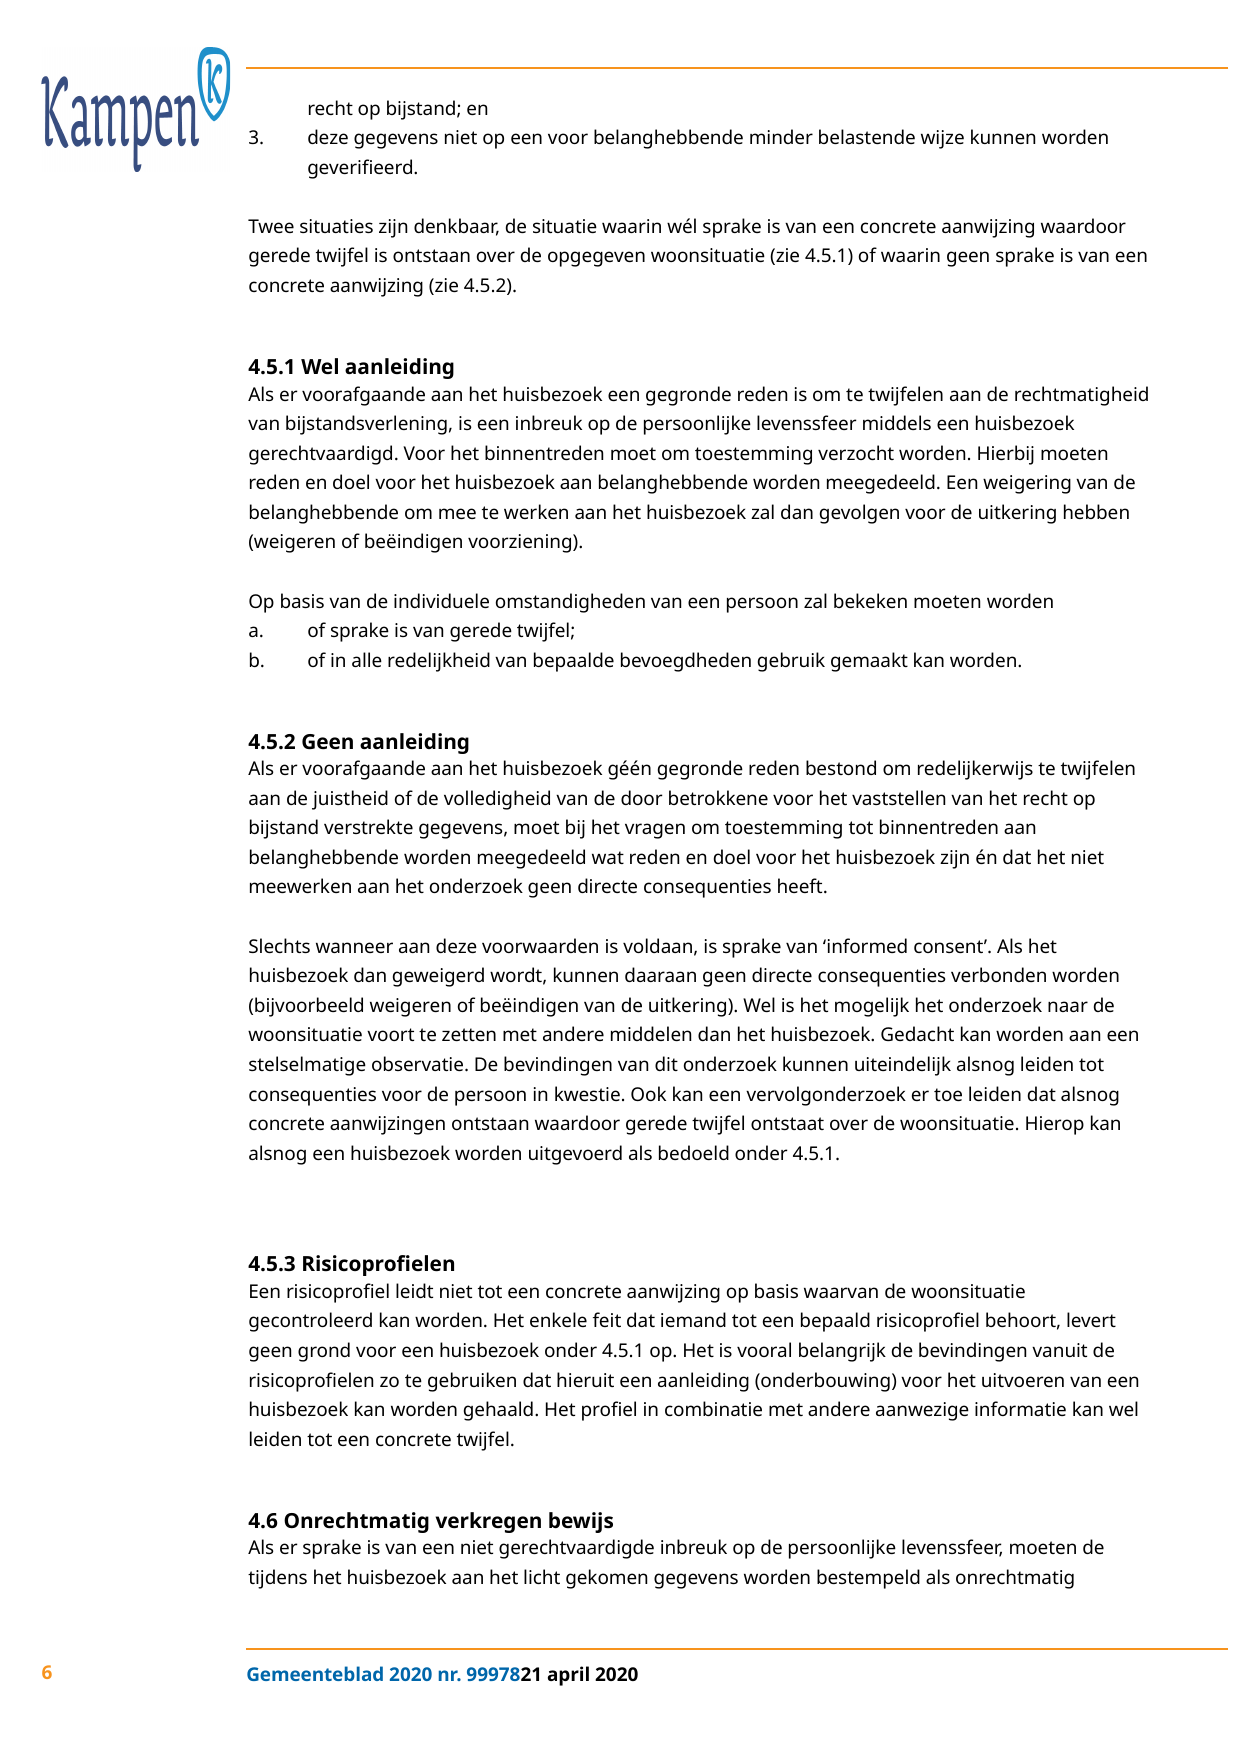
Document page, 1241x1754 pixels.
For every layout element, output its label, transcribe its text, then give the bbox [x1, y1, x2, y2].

text 4.5.1 Wel aanleiding [248, 352, 1152, 381]
text Als er sprake is van een niet gerechtvaardigde inbreuk op de persoonlijke levenssfeer, moeten de tijdens het huisbezoek aan het licht gekomen gegevens worden bestempeld als onrechtmatig [248, 1534, 1152, 1590]
text 4.6 Onrechtmatig verkregen bewijs [248, 1506, 1152, 1534]
list deze gegevens niet op een voor belanghebbende minder belastende wijze kunnen worden geverifieerd. [248, 124, 1152, 180]
text Slechts wanneer aan deze voorwaarden is voldaan, is sprake van ‘informed consent’. Als het huisbezoek dan geweigerd wordt, kunnen daaraan geen directe consequenties verbonden worden (bijvoorbeeld weigeren of beëindigen van de uitkering). Wel is het mogelijk het onderzoek naar de woonsituatie voort te zetten met andere middelen dan het huisbezoek. Gedacht kan worden aan een stelselmatige observatie. De bevindingen van dit onderzoek kunnen uiteindelijk alsnog leiden tot consequenties voor de persoon in kwestie. Ook kan een vervolgonderzoek er toe leiden dat alsnog concrete aanwijzingen ontstaan waardoor gerede twijfel ontstaat over de woonsituatie. Hierop kan alsnog een huisbezoek worden uitgevoerd als bedoeld onder 4.5.1. [248, 933, 1152, 1166]
list of sprake is van gerede twijfel; [248, 617, 1152, 643]
picture [41, 47, 231, 172]
text 4.5.3 Risicoprofielen [248, 1249, 1152, 1278]
text Twee situaties zijn denkbaar, de situatie waarin wél sprake is van een concrete aanwijzing waardoor gerede twijfel is ontstaan over de opgegeven woonsituatie (zie 4.5.1) of waarin geen sprake is van een concrete aanwijzing (zie 4.5.2). [248, 213, 1152, 298]
text Op basis van de individuele omstandigheden van een persoon zal bekeken moeten worden [248, 588, 1152, 613]
text Een risicoprofiel leidt niet tot een concrete aanwijzing op basis waarvan de woonsituatie gecontroleerd kan worden. Het enkele feit dat iemand tot een bepaald risicoprofiel behoort, levert geen grond voor een huisbezoek onder 4.5.1 op. Het is vooral belangrijk de bevindingen vanuit de risicoprofielen zo te gebruiken dat hieruit een aanleiding (onderbouwing) voor het uitvoeren van een huisbezoek kan worden gehaald. Het profiel in combinatie met andere aanwezige informatie kan wel leiden tot een concrete twijfel. [248, 1278, 1152, 1452]
text Als er voorafgaande aan het huisbezoek een gegronde reden is om te twijfelen aan de rechtmatigheid van bijstandsverlening, is een inbreuk op de persoonlijke levenssfeer middels een huisbezoek gerechtvaardigd. Voor het binnentreden moet om toestemming verzocht worden. Hierbij moeten reden en doel voor het huisbezoek aan belanghebbende worden meegedeeld. Een weigering van de belanghebbende om mee te werken aan het huisbezoek zal dan gevolgen voor de uitkering hebben (weigeren of beëindigen voorziening). [248, 381, 1152, 554]
text Als er voorafgaande aan het huisbezoek géén gegronde reden bestond om redelijkerwijs te twijfelen aan de juistheid of de volledigheid van de door betrokkene voor het vaststellen van het recht op bijstand verstrekte gegevens, moet bij het vragen om toestemming tot binnentreden aan belanghebbende worden meegedeeld wat reden en doel voor het huisbezoek zijn én dat het niet meewerken aan het onderzoek geen directe consequenties heeft. [248, 755, 1152, 899]
list recht op bijstand; en [248, 95, 1152, 121]
list of in alle redelijkheid van bepaalde bevoegdheden gebruik gemaakt kan worden. [248, 647, 1152, 673]
text 4.5.2 Geen aanleiding [248, 727, 1152, 755]
